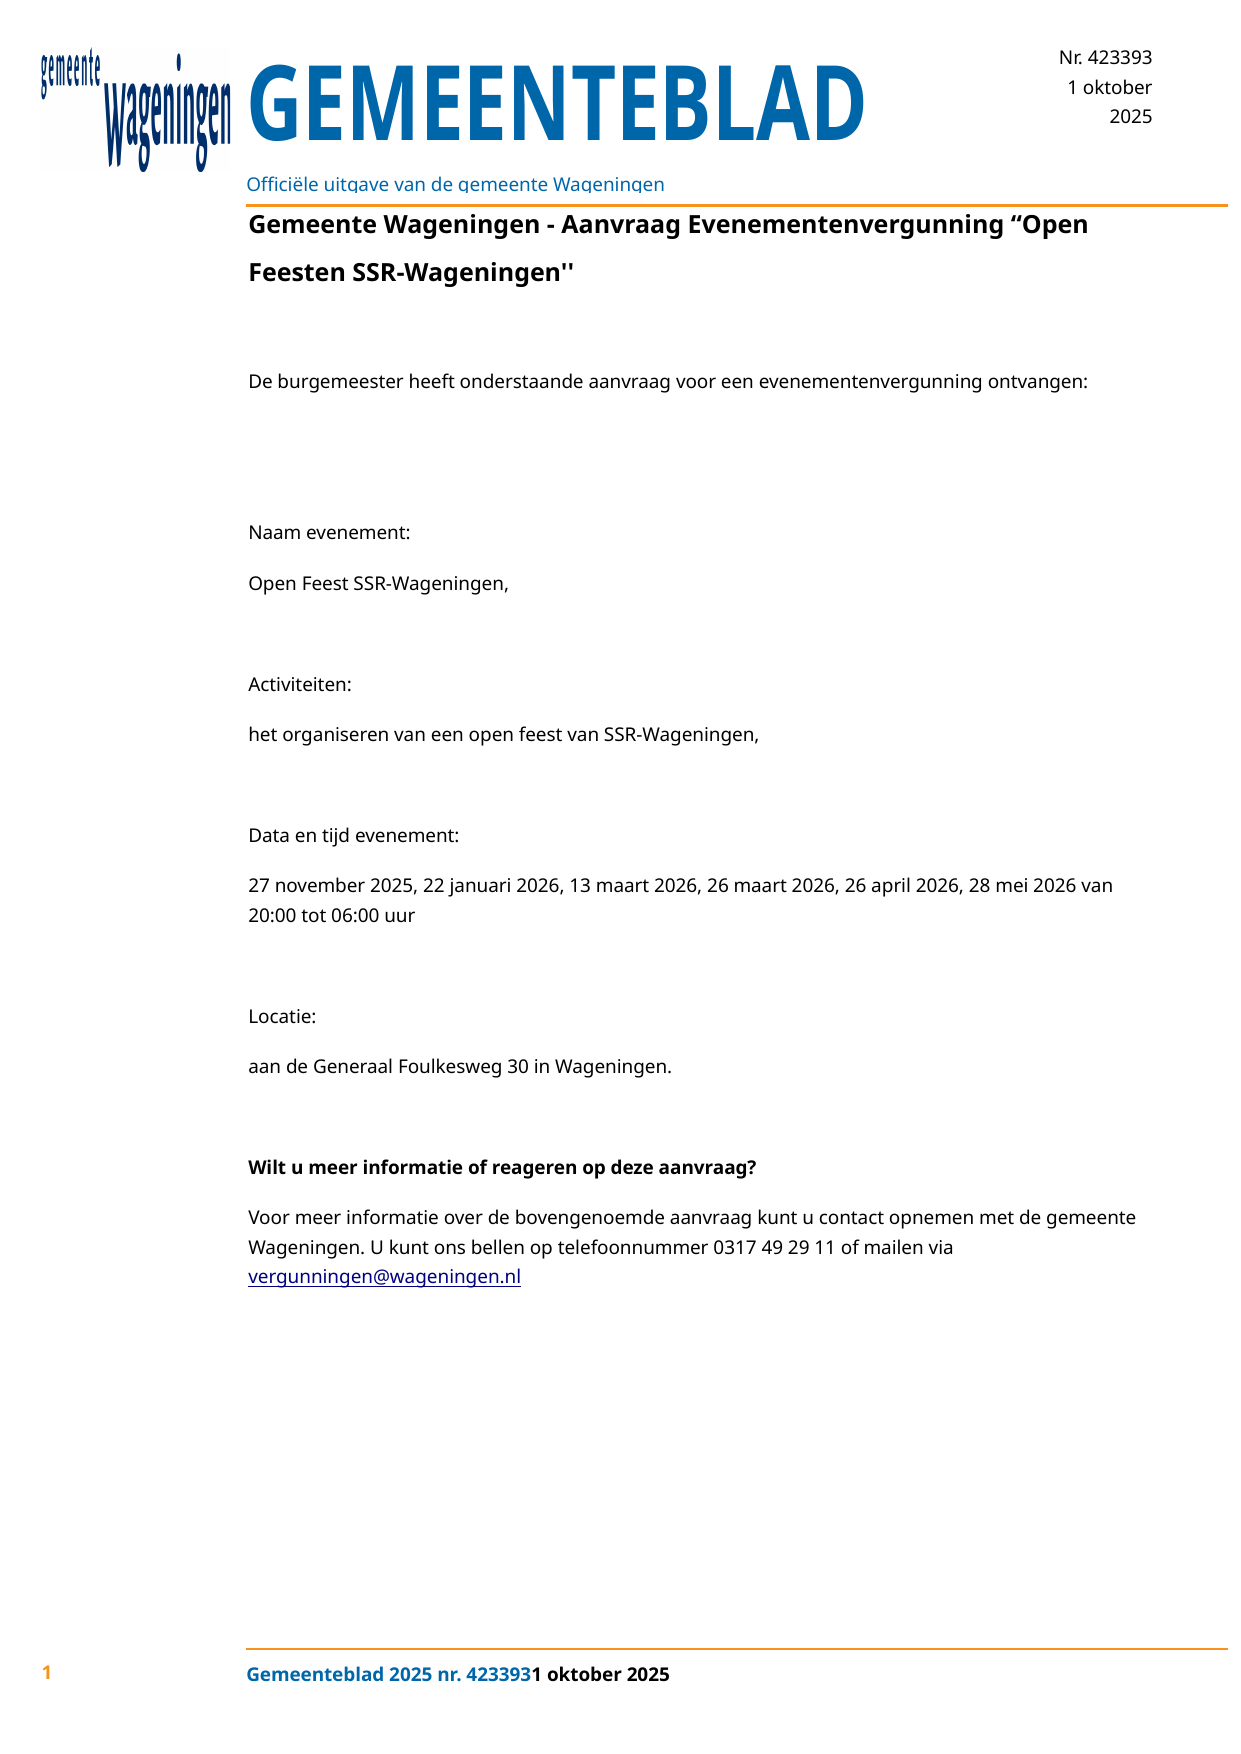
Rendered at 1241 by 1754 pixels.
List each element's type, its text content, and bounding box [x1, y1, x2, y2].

text Locatie: [248, 1003, 1152, 1029]
text Wilt u meer informatie of reageren op deze aanvraag? [248, 1154, 1152, 1180]
text Gemeente Wageningen - Aanvraag Evenementenvergunning “Open Feesten SSR-Wageningen'' [248, 207, 1152, 288]
text Voor meer informatie over de bovengenoemde aanvraag kunt u contact opnemen met de gemeente Wageningen. U kunt ons bellen op telefoonnummer 0317 49 29 11 of mailen via vergunningen@wageningen.nl [248, 1204, 1152, 1289]
text Naam evenement: [248, 519, 1152, 545]
text het organiseren van een open feest van SSR-Wageningen, [248, 721, 1152, 747]
text De burgemeester heeft onderstaande aanvraag voor een evenementenvergunning ontvangen: [248, 368, 1152, 394]
text Activiteiten: [248, 671, 1152, 697]
picture [41, 47, 231, 172]
text Open Feest SSR-Wageningen, [248, 570, 1152, 596]
text Data en tijd evenement: [248, 822, 1152, 848]
text aan de Generaal Foulkesweg 30 in Wageningen. [248, 1053, 1152, 1079]
text 27 november 2025, 22 januari 2026, 13 maart 2026, 26 maart 2026, 26 april 2026, 28 mei 2026 van 20:00 tot 06:00 uur [248, 872, 1152, 928]
